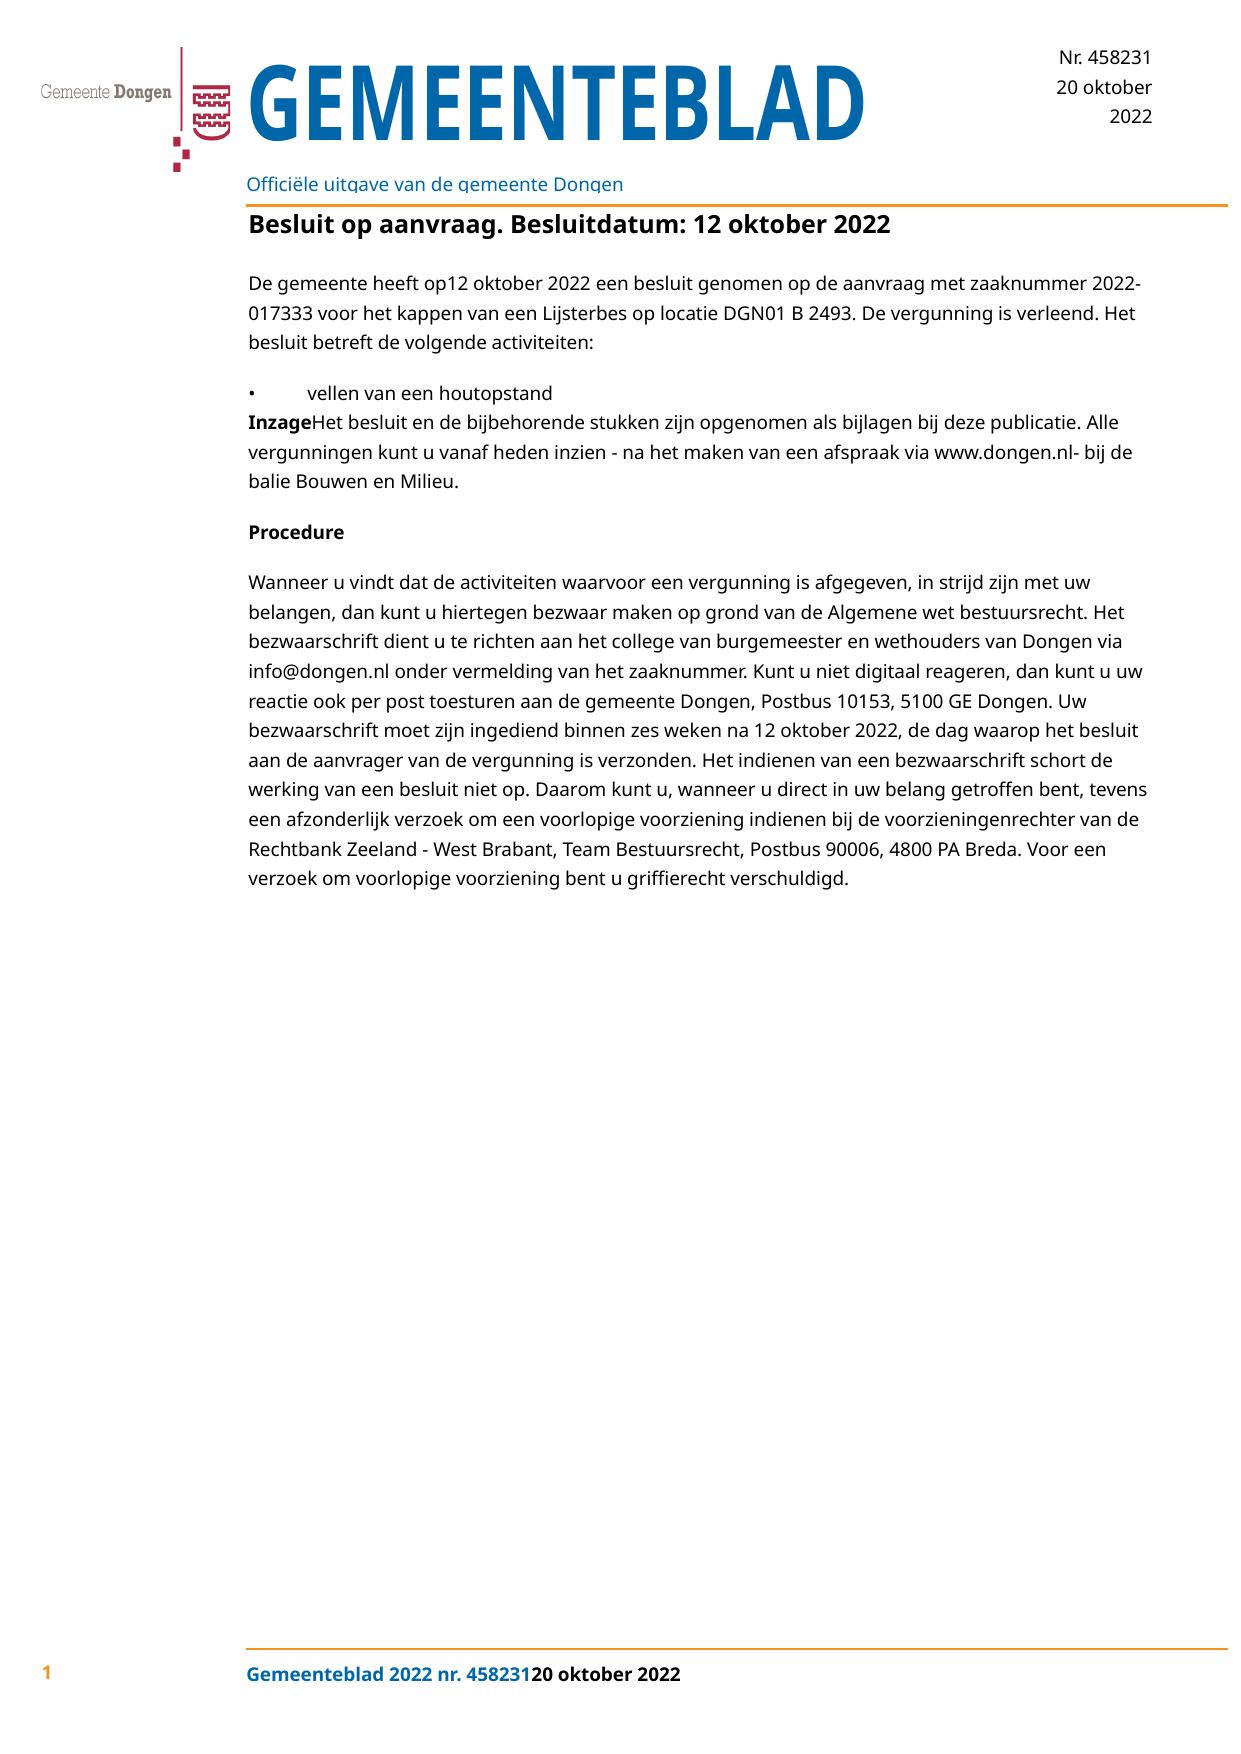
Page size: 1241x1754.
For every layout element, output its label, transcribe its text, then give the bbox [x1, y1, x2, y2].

text Wanneer u vindt dat de activiteiten waarvoor een vergunning is afgegeven, in strijd zijn met uw belangen, dan kunt u hiertegen bezwaar maken op grond van de Algemene wet bestuursrecht. Het bezwaarschrift dient u te richten aan het college van burgemeester en wethouders van Dongen via info@dongen.nl onder vermelding van het zaaknummer. Kunt u niet digitaal reageren, dan kunt u uw reactie ook per post toesturen aan de gemeente Dongen, Postbus 10153, 5100 GE Dongen. Uw bezwaarschrift moet zijn ingediend binnen zes weken na 12 oktober 2022, de dag waarop het besluit aan de aanvrager van de vergunning is verzonden. Het indienen van een bezwaarschrift schort de werking van een besluit niet op. Daarom kunt u, wanneer u direct in uw belang getroffen bent, tevens een afzonderlijk verzoek om een voorlopige voorziening indienen bij de voorzieningenrechter van de Rechtbank Zeeland - West Brabant, Team Bestuursrecht, Postbus 90006, 4800 PA Breda. Voor een verzoek om voorlopige voorziening bent u griffierecht verschuldigd. [248, 569, 1152, 891]
picture [41, 47, 231, 172]
text Procedure [248, 519, 1152, 545]
text InzageHet besluit en de bijbehorende stukken zijn opgenomen als bijlagen bij deze publicatie. Alle vergunningen kunt u vanaf heden inzien - na het maken van een afspraak via www.dongen.nl- bij de balie Bouwen en Milieu. [248, 409, 1152, 494]
text De gemeente heeft op12 oktober 2022 een besluit genomen op de aanvraag met zaaknummer 2022-017333 voor het kappen van een Lijsterbes op locatie DGN01 B 2493. De vergunning is verleend. Het besluit betreft de volgende activiteiten: [248, 270, 1152, 355]
list vellen van een houtopstand [248, 380, 1152, 406]
text Besluit op aanvraag. Besluitdatum: 12 oktober 2022 [248, 207, 1152, 241]
